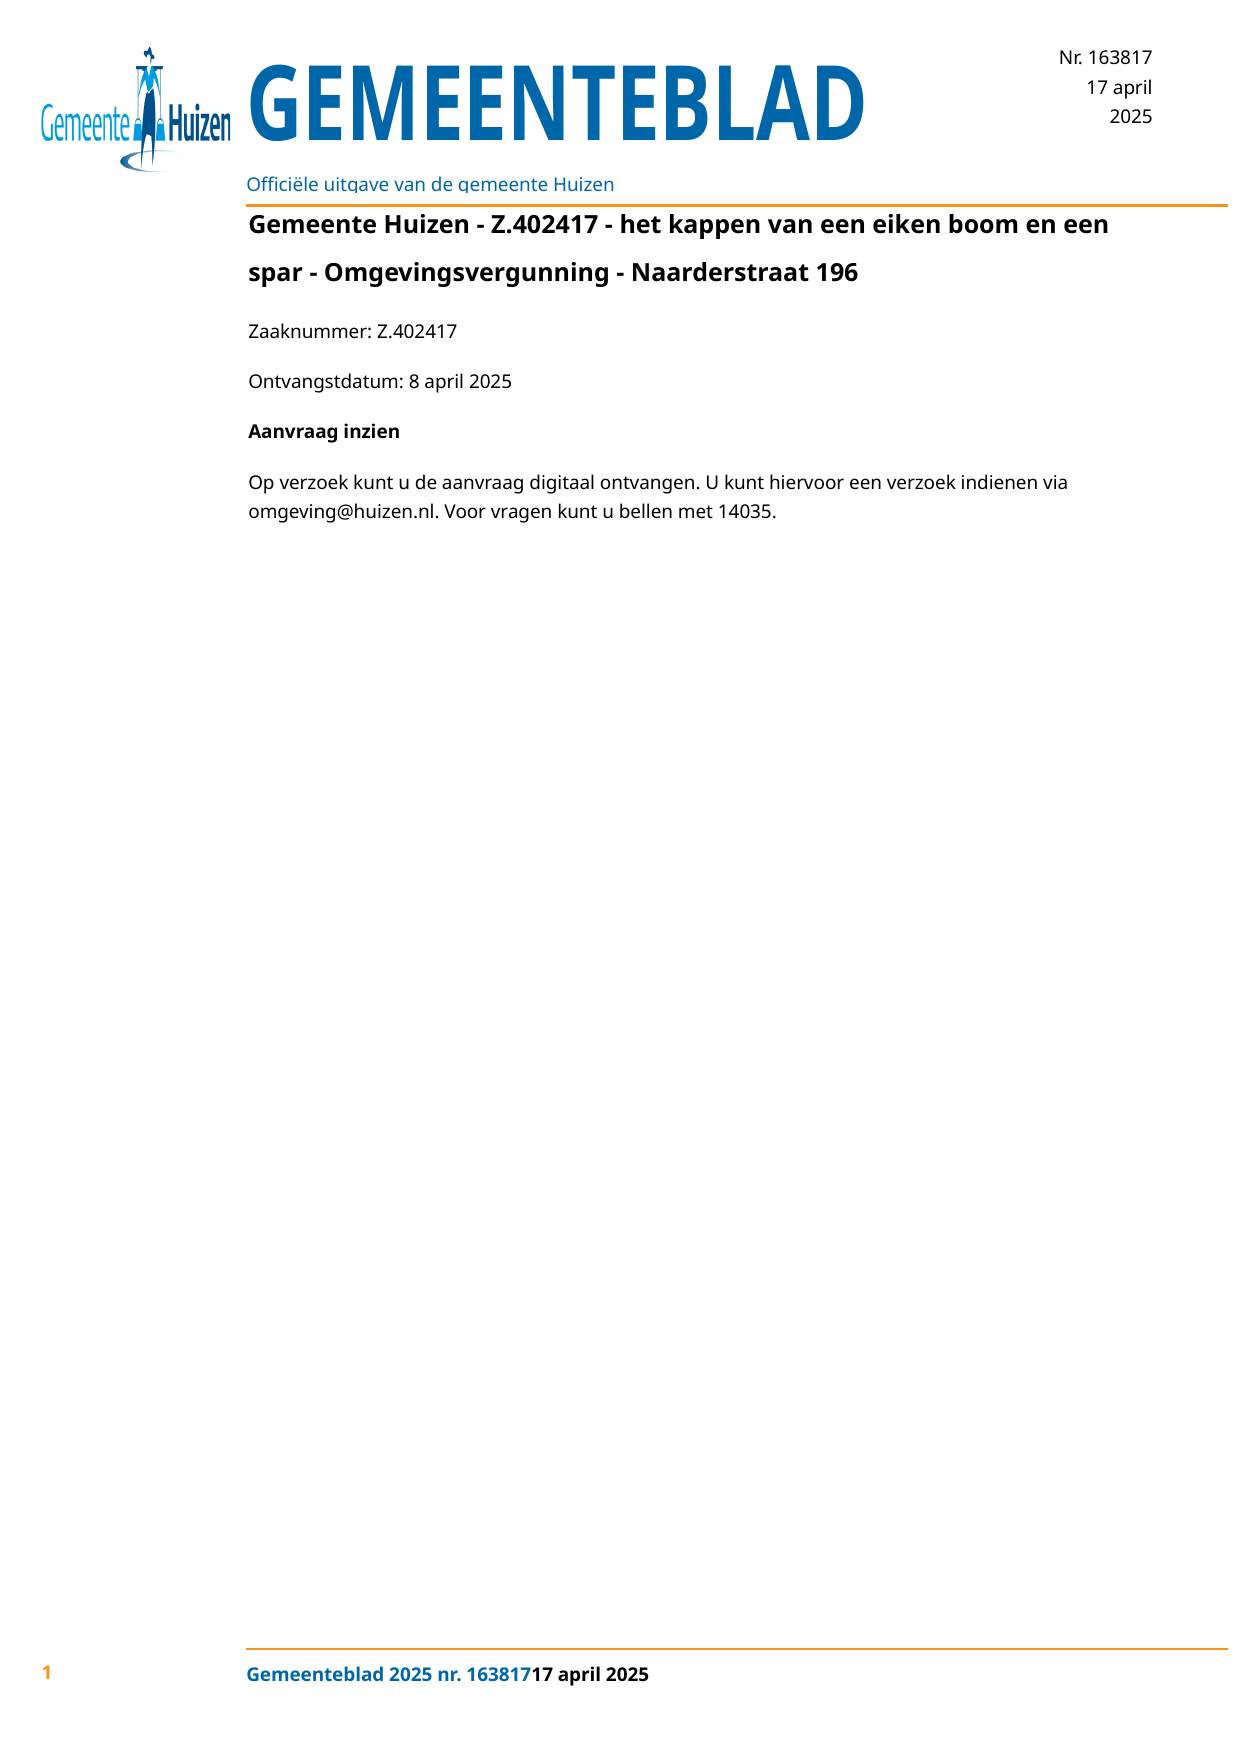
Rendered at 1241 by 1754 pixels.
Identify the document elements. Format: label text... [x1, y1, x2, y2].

text Op verzoek kunt u de aanvraag digitaal ontvangen. U kunt hiervoor een verzoek indienen via omgeving@huizen.nl. Voor vragen kunt u bellen met 14035. [248, 469, 1152, 524]
text Zaaknummer: Z.402417 [248, 318, 1152, 344]
picture [41, 47, 231, 172]
text Gemeente Huizen - Z.402417 - het kappen van een eiken boom en een spar - Omgevingsvergunning - Naarderstraat 196 [248, 207, 1152, 288]
text Ontvangstdatum: 8 april 2025 [248, 368, 1152, 394]
text Aanvraag inzien [248, 419, 1152, 444]
